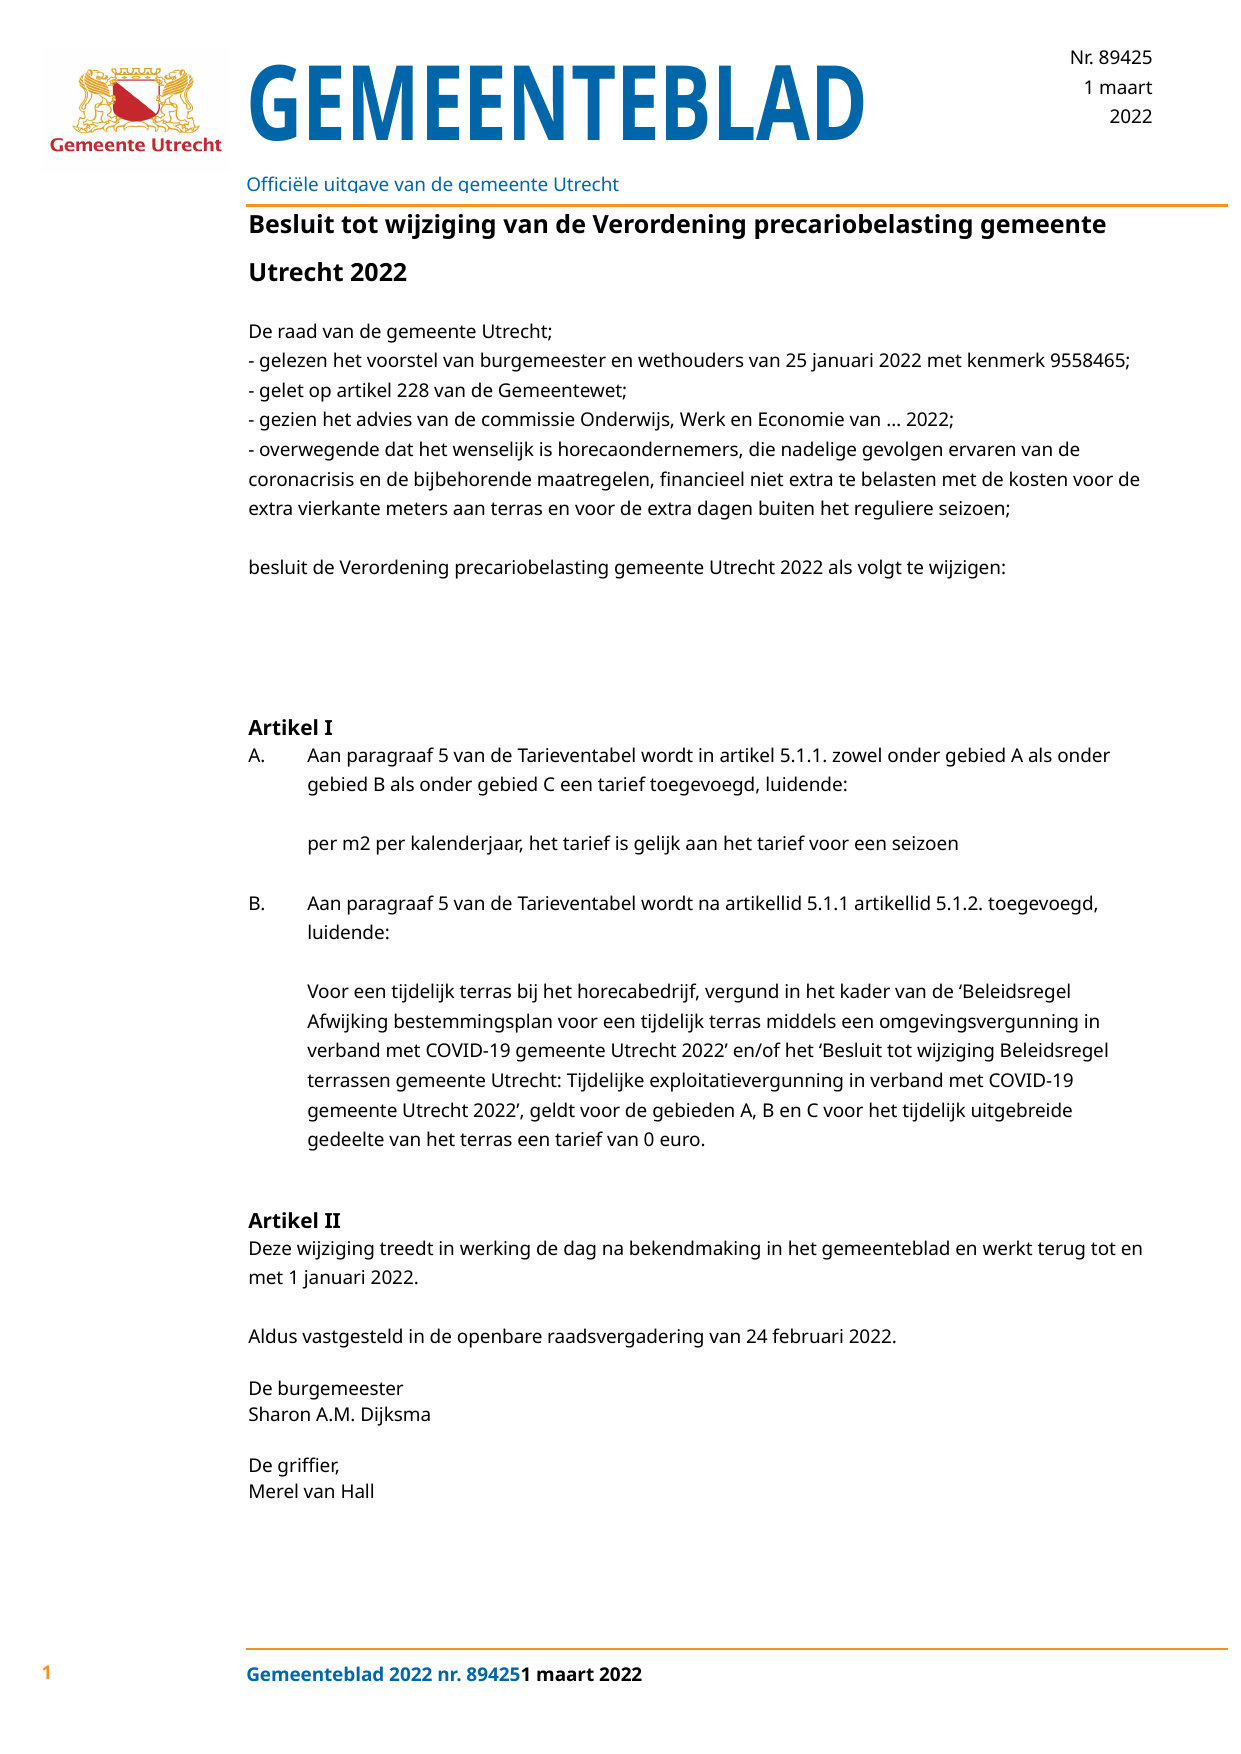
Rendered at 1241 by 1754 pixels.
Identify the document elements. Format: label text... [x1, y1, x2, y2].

text Artikel II [248, 1206, 1152, 1235]
list Aan paragraaf 5 van de Tarieventabel wordt in artikel 5.1.1. zowel onder gebied A als onder gebied B als onder gebied C een tarief toegevoegd, luidende: [248, 742, 1152, 797]
text - gelezen het voorstel van burgemeester en wethouders van 25 januari 2022 met kenmerk 9558465; [248, 347, 1152, 373]
text Merel van Hall [248, 1478, 1152, 1504]
text besluit de Verordening precariobelasting gemeente Utrecht 2022 als volgt te wijzigen: [248, 554, 1152, 580]
text De griffier, [248, 1452, 1152, 1478]
text - overwegende dat het wenselijk is horecaondernemers, die nadelige gevolgen ervaren van de coronacrisis en de bijbehorende maatregelen, financieel niet extra te belasten met de kosten voor de extra vierkante meters aan terras en voor de extra dagen buiten het reguliere seizoen; [248, 436, 1152, 521]
list Voor een tijdelijk terras bij het horecabedrijf, vergund in het kader van de ‘Beleidsregel Afwijking bestemmingsplan voor een tijdelijk terras middels een omgevingsvergunning in verband met COVID-19 gemeente Utrecht 2022’ en/of het ‘Besluit tot wijziging Beleidsregel terrassen gemeente Utrecht: Tijdelijke exploitatievergunning in verband met COVID-19 gemeente Utrecht 2022’, geldt voor de gebieden A, B en C voor het tijdelijk uitgebreide gedeelte van het terras een tarief van 0 euro. [248, 978, 1152, 1152]
text - gezien het advies van de commissie Onderwijs, Werk en Economie van … 2022; [248, 407, 1152, 432]
text Besluit tot wijziging van de Verordening precariobelasting gemeente Utrecht 2022 [248, 207, 1152, 288]
text Artikel I [248, 713, 1152, 742]
text De burgemeester [248, 1375, 1152, 1401]
text De raad van de gemeente Utrecht; [248, 318, 1152, 344]
list per m2 per kalenderjaar, het tarief is gelijk aan het tarief voor een seizoen [248, 831, 1152, 856]
picture [41, 47, 231, 172]
text Aldus vastgesteld in de openbare raadsvergadering van 24 februari 2022. [248, 1324, 1152, 1349]
list Aan paragraaf 5 van de Tarieventabel wordt na artikellid 5.1.1 artikellid 5.1.2. toegevoegd, luidende: [248, 890, 1152, 945]
text Deze wijziging treedt in werking de dag na bekendmaking in het gemeenteblad en werkt terug tot en met 1 januari 2022. [248, 1235, 1152, 1290]
text Sharon A.M. Dijksma [248, 1401, 1152, 1427]
text - gelet op artikel 228 van de Gemeentewet; [248, 377, 1152, 403]
